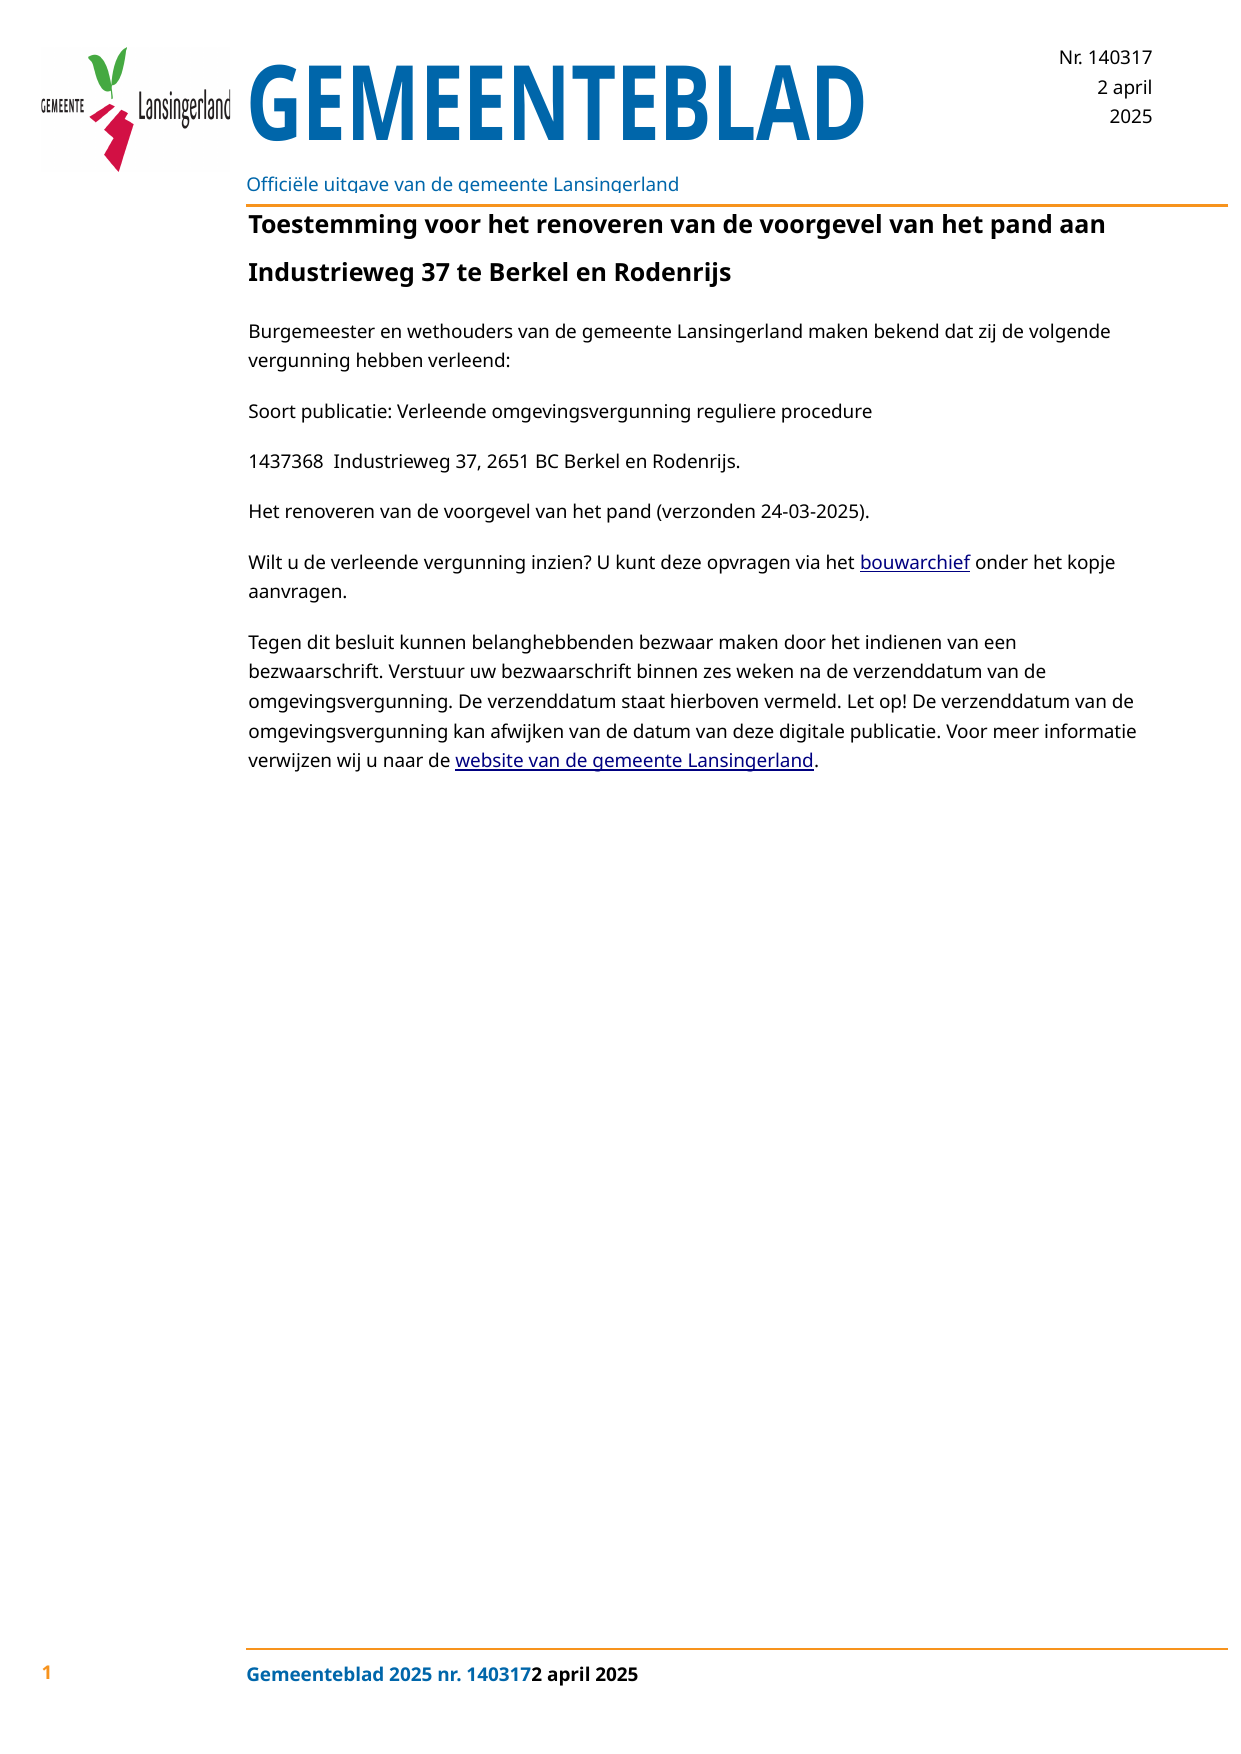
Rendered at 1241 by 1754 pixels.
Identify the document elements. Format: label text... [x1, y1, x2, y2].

text Soort publicatie: Verleende omgevingsvergunning reguliere procedure [248, 398, 1152, 424]
text Toestemming voor het renoveren van de voorgevel van het pand aan Industrieweg 37 te Berkel en Rodenrijs [248, 207, 1152, 288]
picture [41, 47, 231, 172]
text Burgemeester en wethouders van de gemeente Lansingerland maken bekend dat zij de volgende vergunning hebben verleend: [248, 318, 1152, 373]
text Wilt u de verleende vergunning inzien? U kunt deze opvragen via het bouwarchief onder het kopje aanvragen. [248, 549, 1152, 604]
text Het renoveren van de voorgevel van het pand (verzonden 24-03-2025). [248, 499, 1152, 524]
text 1437368 Industrieweg 37, 2651 BC Berkel en Rodenrijs. [248, 448, 1152, 474]
text Tegen dit besluit kunnen belanghebbenden bezwaar maken door het indienen van een bezwaarschrift. Verstuur uw bezwaarschrift binnen zes weken na de verzenddatum van de omgevingsvergunning. De verzenddatum staat hierboven vermeld. Let op! De verzenddatum van de omgevingsvergunning kan afwijken van de datum van deze digitale publicatie. Voor meer informatie verwijzen wij u naar de website van de gemeente Lansingerland. [248, 629, 1152, 773]
